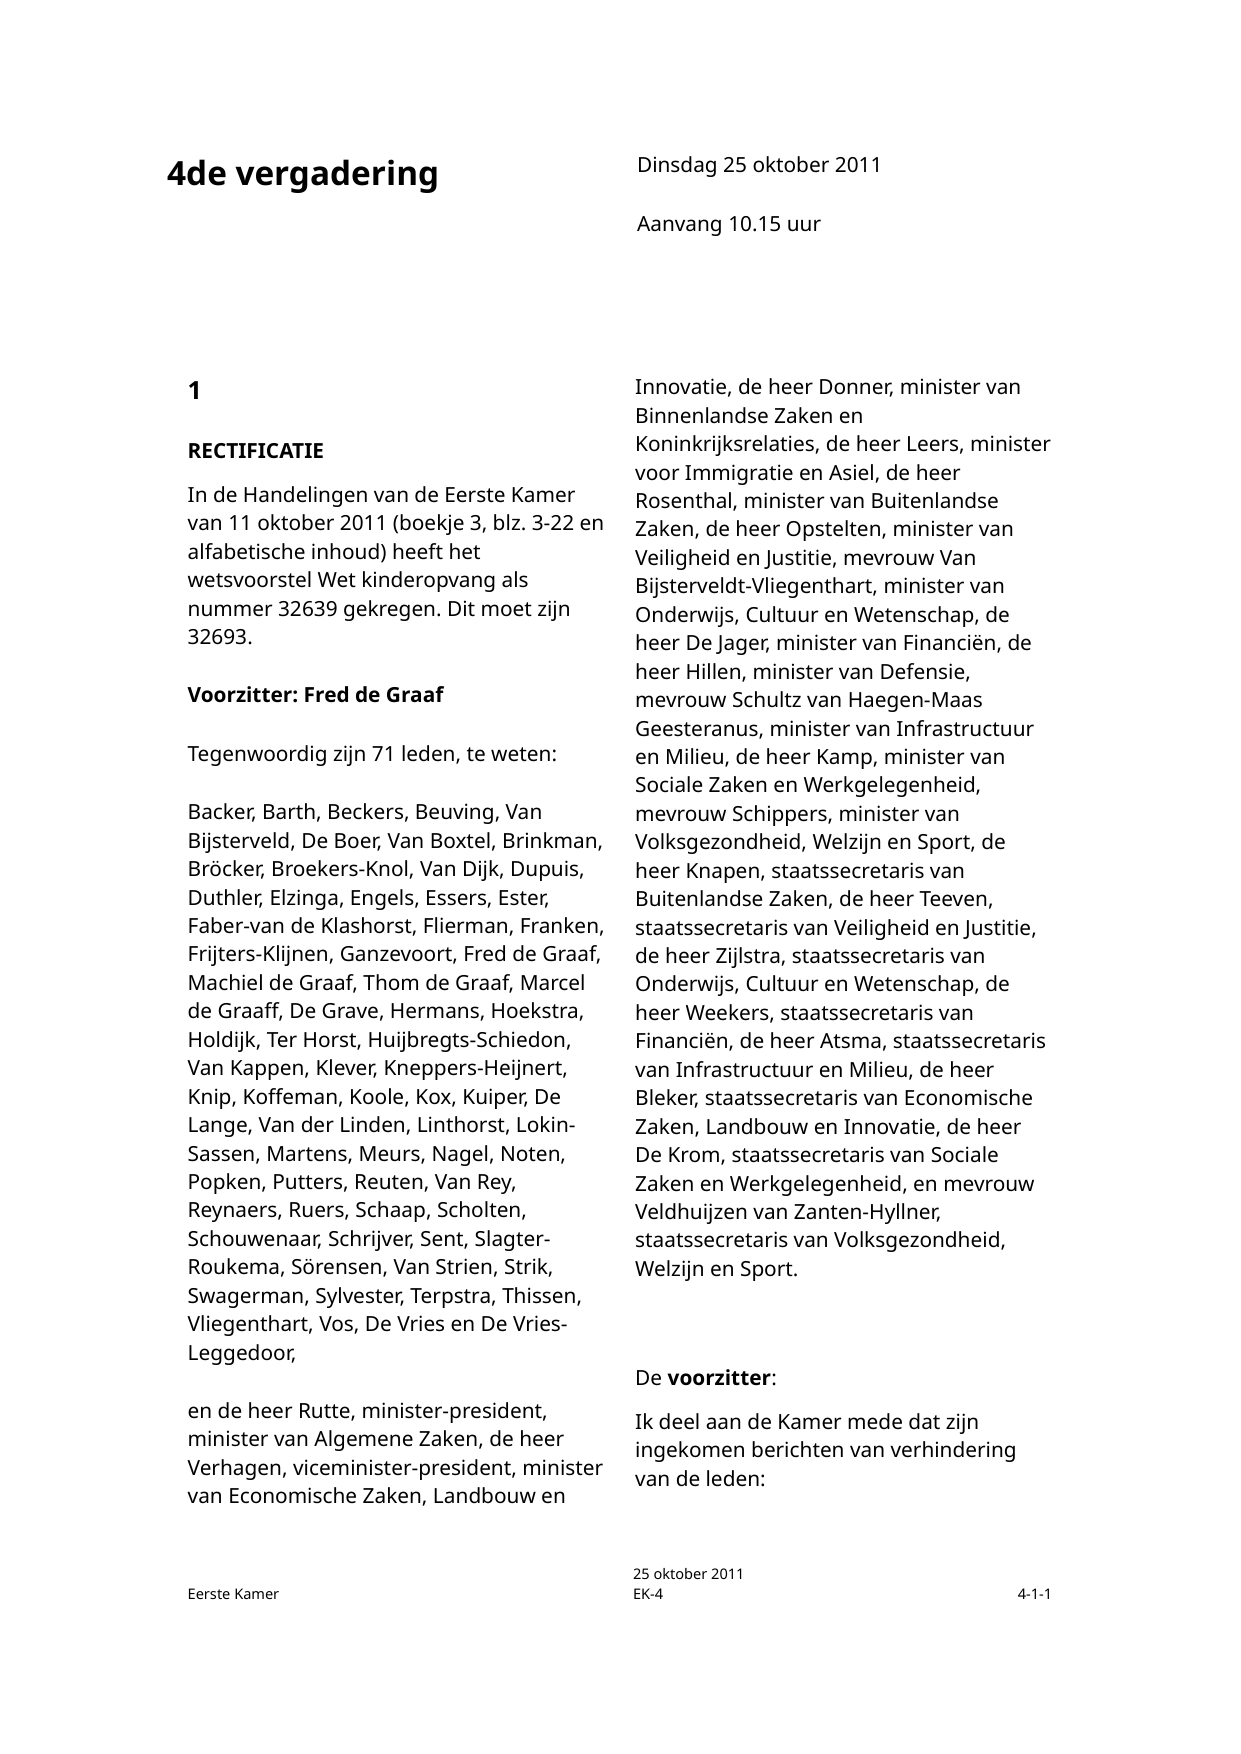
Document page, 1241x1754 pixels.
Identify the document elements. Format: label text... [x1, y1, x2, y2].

text Innovatie, de heer Donner, minister van Binnenlandse Zaken en Koninkrijksrelaties, de heer Leers, minister voor Immigratie en Asiel, de heer Rosenthal, minister van Buitenlandse Zaken, de heer Opstelten, minister van Veiligheid en Justitie, mevrouw Van Bijsterveldt-Vliegenthart, minister van Onderwijs, Cultuur en Wetenschap, de heer De Jager, minister van Financiën, de heer Hillen, minister van Defensie, mevrouw Schultz van Haegen-Maas Geesteranus, minister van Infrastructuur en Milieu, de heer Kamp, minister van Sociale Zaken en Werkgelegenheid, mevrouw Schippers, minister van Volksgezondheid, Welzijn en Sport, de heer Knapen, staatssecretaris van Buitenlandse Zaken, de heer Teeven, staatssecretaris van Veiligheid en Justitie, de heer Zijlstra, staatssecretaris van Onderwijs, Cultuur en Wetenschap, de heer Weekers, staatssecretaris van Financiën, de heer Atsma, staatssecretaris van Infrastructuur en Milieu, de heer Bleker, staatssecretaris van Economische Zaken, Landbouw en Innovatie, de heer De Krom, staatssecretaris van Sociale Zaken en Werkgelegenheid, en mevrouw Veldhuijzen van Zanten-Hyllner, staatssecretaris van Volksgezondheid, Welzijn en Sport. [635, 150, 1053, 1282]
text De voorzitter: [635, 1363, 1053, 1392]
text In de Handelingen van de Eerste Kamer van 11 oktober 2011 (boekje 3, blz. 3-22 en alfabetische inhoud) heeft het wetsvoorstel Wet kinderopvang als nummer 32639 gekregen. Dit moet zijn 32693. [187, 480, 605, 651]
text en de heer Rutte, minister-president, minister van Algemene Zaken, de heer Verhagen, viceminister-president, minister van Economische Zaken, Landbouw en [187, 1396, 605, 1510]
text Dinsdag 25 oktober 2011 [637, 150, 1047, 178]
text Aanvang 10.15 uur [637, 209, 1047, 237]
text  [635, 1312, 1053, 1341]
text RECTIFICATIE [187, 436, 605, 465]
text Tegenwoordig zijn 71 leden, te weten: [187, 739, 605, 767]
text 4de vergadering [167, 150, 615, 195]
text Backer, Barth, Beckers, Beuving, Van Bijsterveld, De Boer, Van Boxtel, Brinkman, Bröcker, Broekers-Knol, Van Dijk, Dupuis, Duthler, Elzinga, Engels, Essers, Ester, Faber-van de Klashorst, Flierman, Franken, Frijters-Klijnen, Ganzevoort, Fred de Graaf, Machiel de Graaf, Thom de Graaf, Marcel de Graaff, De Grave, Hermans, Hoekstra, Holdijk, Ter Horst, Huijbregts-Schiedon, Van Kappen, Klever, Kneppers-Heijnert, Knip, Koffeman, Koole, Kox, Kuiper, De Lange, Van der Linden, Linthorst, Lokin-Sassen, Martens, Meurs, Nagel, Noten, Popken, Putters, Reuten, Van Rey, Reynaers, Ruers, Schaap, Scholten, Schouwenaar, Schrijver, Sent, Slagter-Roukema, Sörensen, Van Strien, Strik, Swagerman, Sylvester, Terpstra, Thissen, Vliegenthart, Vos, De Vries en De Vries-Leggedoor, [187, 797, 605, 1366]
text Ik deel aan de Kamer mede dat zijn ingekomen berichten van verhindering van de leden: [635, 1407, 1053, 1492]
text 1 [187, 282, 605, 406]
text Voorzitter: Fred de Graaf [187, 681, 605, 709]
